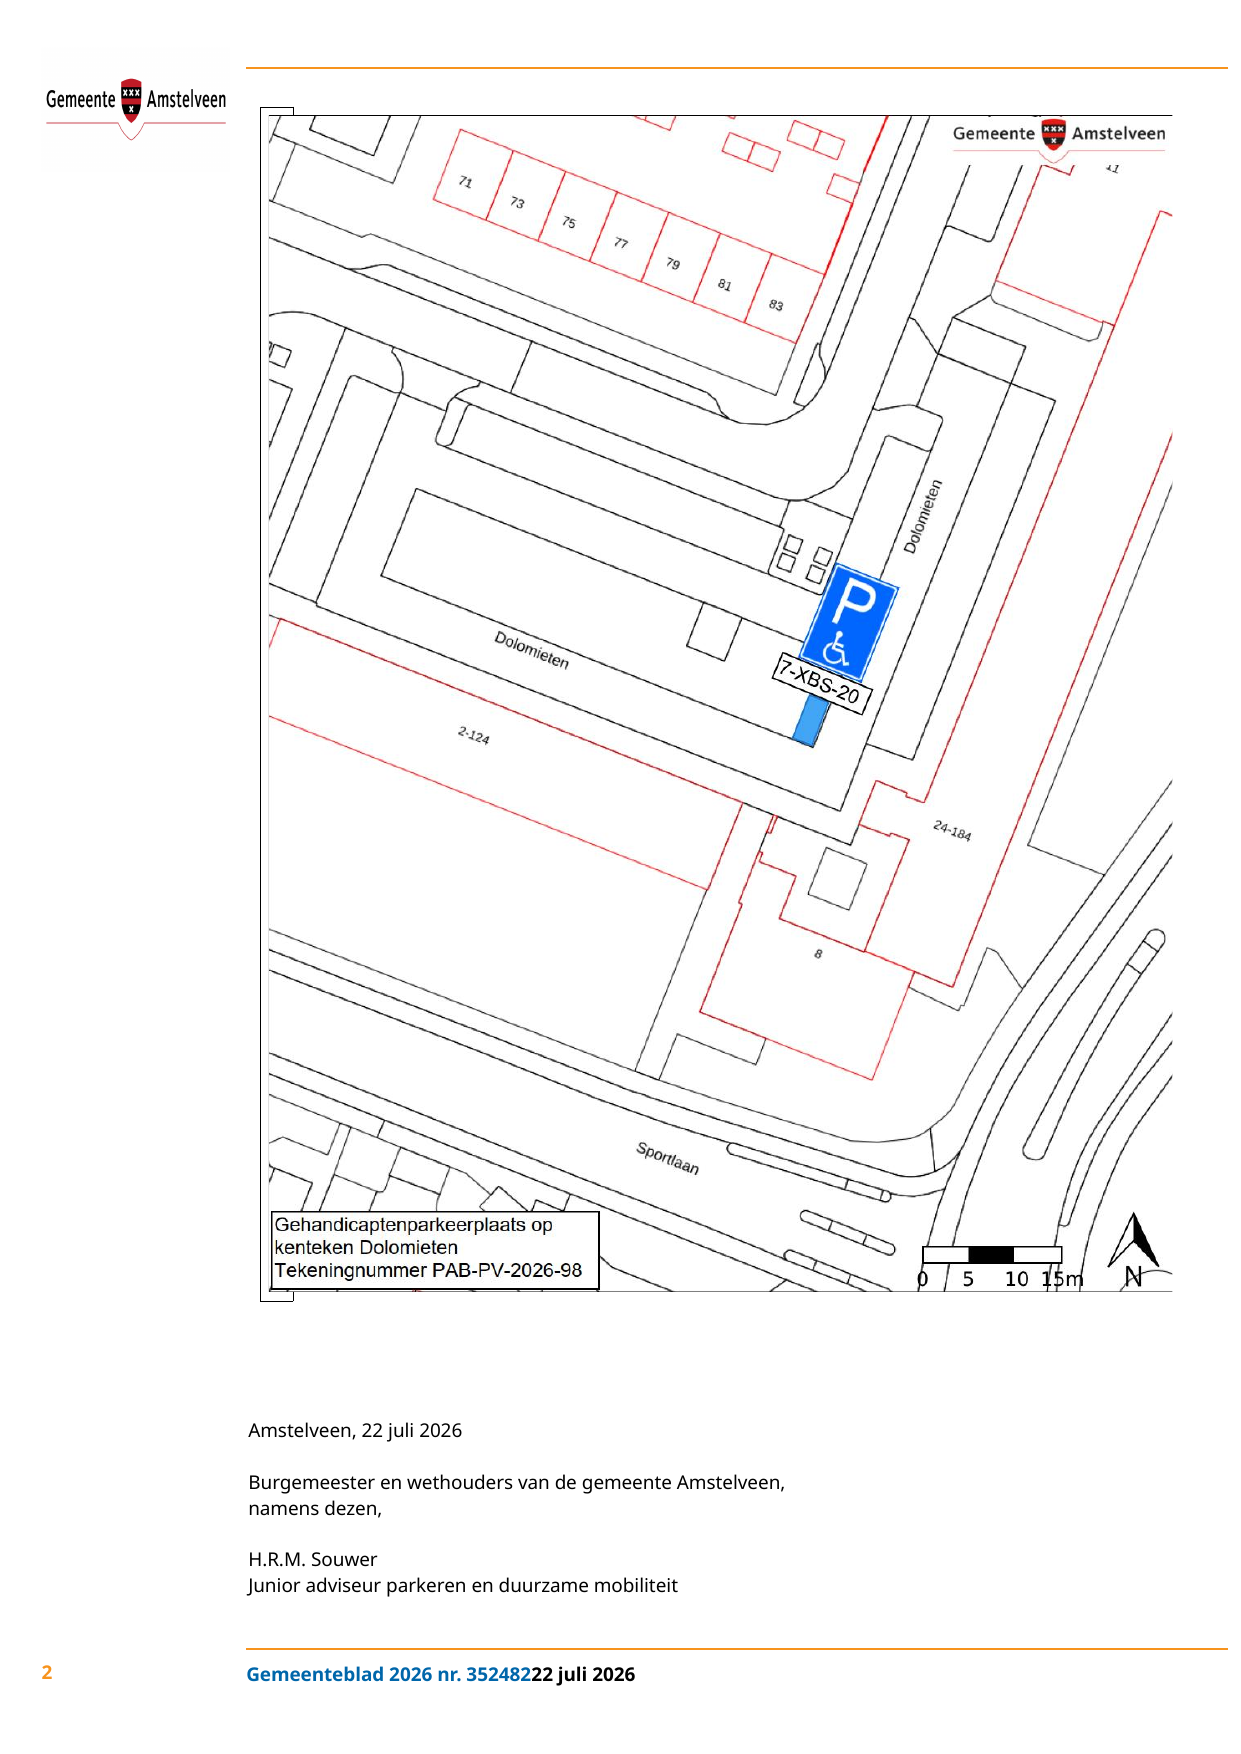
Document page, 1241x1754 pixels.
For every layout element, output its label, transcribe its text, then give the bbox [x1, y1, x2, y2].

picture [41, 47, 231, 172]
text Amstelveen, 22 juli 2026 [248, 1418, 1152, 1443]
picture [268, 115, 1173, 1292]
text Junior adviseur parkeren en duurzame mobiliteit [248, 1572, 1152, 1598]
text H.R.M. Souwer [248, 1546, 1152, 1572]
text namens dezen, [248, 1495, 1152, 1521]
text Burgemeester en wethouders van de gemeente Amstelveen, [248, 1469, 1152, 1495]
